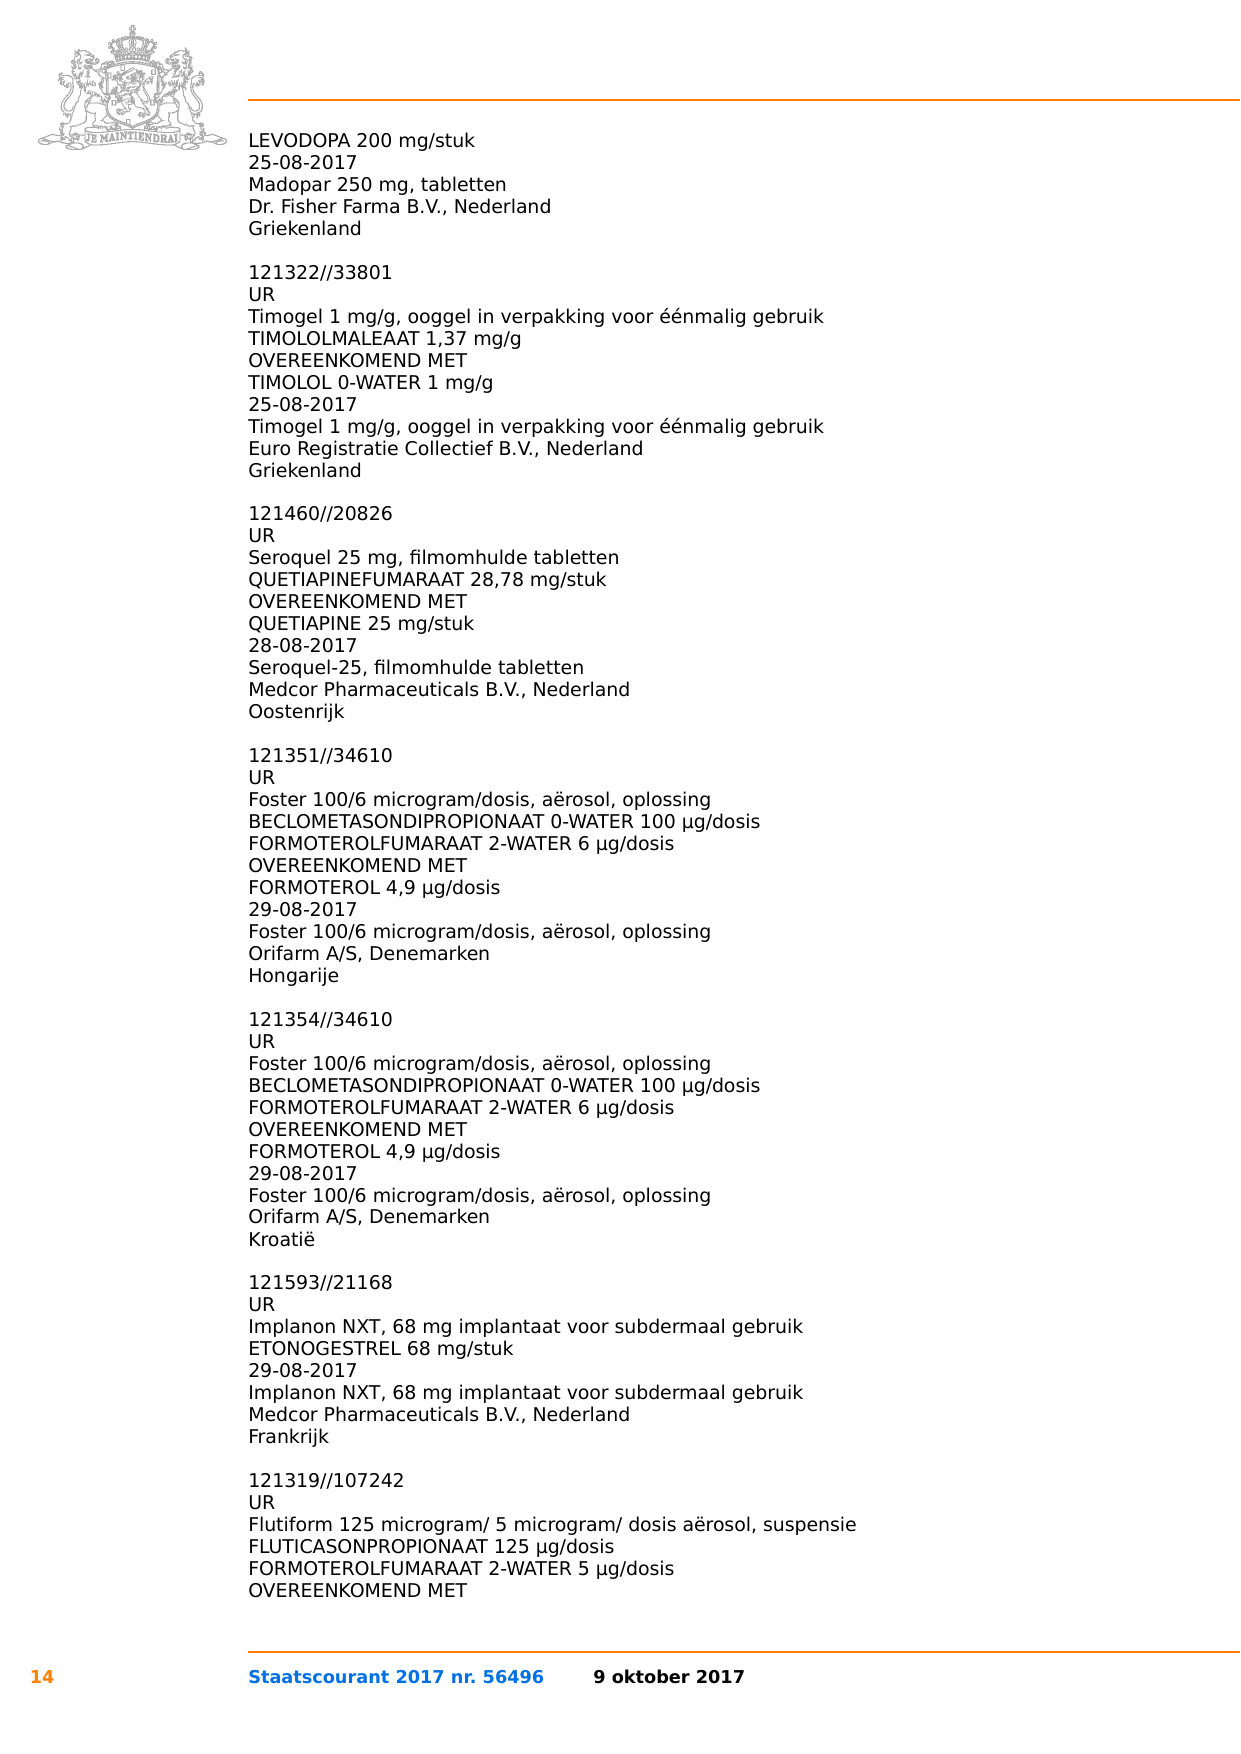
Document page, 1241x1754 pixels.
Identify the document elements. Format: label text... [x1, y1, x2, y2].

text FORMOTEROL 4,9 µg/dosis [248, 1141, 1163, 1162]
text FORMOTEROL 4,9 µg/dosis [248, 877, 1163, 899]
text QUETIAPINE 25 mg/stuk [248, 613, 1163, 635]
text Medcor Pharmaceuticals B.V., Nederland [248, 679, 1163, 701]
text 121354//34610 [248, 1009, 1163, 1031]
text BECLOMETASONDIPROPIONAAT 0-WATER 100 µg/dosis [248, 1074, 1163, 1097]
text FORMOTEROLFUMARAAT 2-WATER 5 µg/dosis [248, 1558, 1163, 1580]
text QUETIAPINEFUMARAAT 28,78 mg/stuk [248, 569, 1163, 591]
text 121460//20826 [248, 503, 1163, 525]
text Orifarm A/S, Denemarken [248, 1206, 1163, 1228]
text Madopar 250 mg, tabletten [248, 174, 1163, 196]
text 29-08-2017 [248, 1162, 1163, 1184]
picture [38, 25, 227, 150]
text 121319//107242 [248, 1470, 1163, 1492]
text BECLOMETASONDIPROPIONAAT 0-WATER 100 µg/dosis [248, 811, 1163, 833]
text Frankrijk [248, 1426, 1163, 1448]
text UR [248, 1294, 1163, 1316]
text FLUTICASONPROPIONAAT 125 µg/dosis [248, 1536, 1163, 1558]
text Flutiform 125 microgram/ 5 microgram/ dosis aërosol, suspensie [248, 1514, 1163, 1536]
text Seroquel 25 mg, filmomhulde tabletten [248, 547, 1163, 569]
text Timogel 1 mg/g, ooggel in verpakking voor éénmalig gebruik [248, 416, 1163, 437]
text Medcor Pharmaceuticals B.V., Nederland [248, 1404, 1163, 1426]
text LEVODOPA 200 mg/stuk [248, 130, 1163, 152]
text Seroquel-25, filmomhulde tabletten [248, 657, 1163, 679]
text 29-08-2017 [248, 899, 1163, 921]
text ETONOGESTREL 68 mg/stuk [248, 1338, 1163, 1360]
text Oostenrijk [248, 701, 1163, 723]
text Implanon NXT, 68 mg implantaat voor subdermaal gebruik [248, 1316, 1163, 1338]
text FORMOTEROLFUMARAAT 2-WATER 6 µg/dosis [248, 1097, 1163, 1118]
text OVEREENKOMEND MET [248, 855, 1163, 877]
text 25-08-2017 [248, 393, 1163, 416]
text Hongarije [248, 965, 1163, 987]
text 121351//34610 [248, 745, 1163, 767]
text Kroatië [248, 1228, 1163, 1250]
text 121322//33801 [248, 262, 1163, 284]
text 29-08-2017 [248, 1360, 1163, 1382]
text UR [248, 284, 1163, 306]
text Foster 100/6 microgram/dosis, aërosol, oplossing [248, 789, 1163, 811]
text OVEREENKOMEND MET [248, 1580, 1163, 1602]
text Foster 100/6 microgram/dosis, aërosol, oplossing [248, 1053, 1163, 1074]
text Foster 100/6 microgram/dosis, aërosol, oplossing [248, 1184, 1163, 1206]
text UR [248, 1492, 1163, 1514]
text 121593//21168 [248, 1272, 1163, 1294]
text TIMOLOLMALEAAT 1,37 mg/g [248, 328, 1163, 349]
text 28-08-2017 [248, 635, 1163, 657]
text Timogel 1 mg/g, ooggel in verpakking voor éénmalig gebruik [248, 306, 1163, 328]
text OVEREENKOMEND MET [248, 591, 1163, 613]
text UR [248, 525, 1163, 547]
text UR [248, 1031, 1163, 1053]
text FORMOTEROLFUMARAAT 2-WATER 6 µg/dosis [248, 833, 1163, 855]
text UR [248, 767, 1163, 789]
text TIMOLOL 0-WATER 1 mg/g [248, 372, 1163, 393]
text Euro Registratie Collectief B.V., Nederland [248, 437, 1163, 459]
text 25-08-2017 [248, 152, 1163, 174]
text Griekenland [248, 218, 1163, 240]
text Griekenland [248, 459, 1163, 481]
text Orifarm A/S, Denemarken [248, 943, 1163, 965]
text Dr. Fisher Farma B.V., Nederland [248, 196, 1163, 218]
text OVEREENKOMEND MET [248, 1118, 1163, 1141]
text Implanon NXT, 68 mg implantaat voor subdermaal gebruik [248, 1382, 1163, 1404]
text Foster 100/6 microgram/dosis, aërosol, oplossing [248, 921, 1163, 943]
text OVEREENKOMEND MET [248, 349, 1163, 372]
